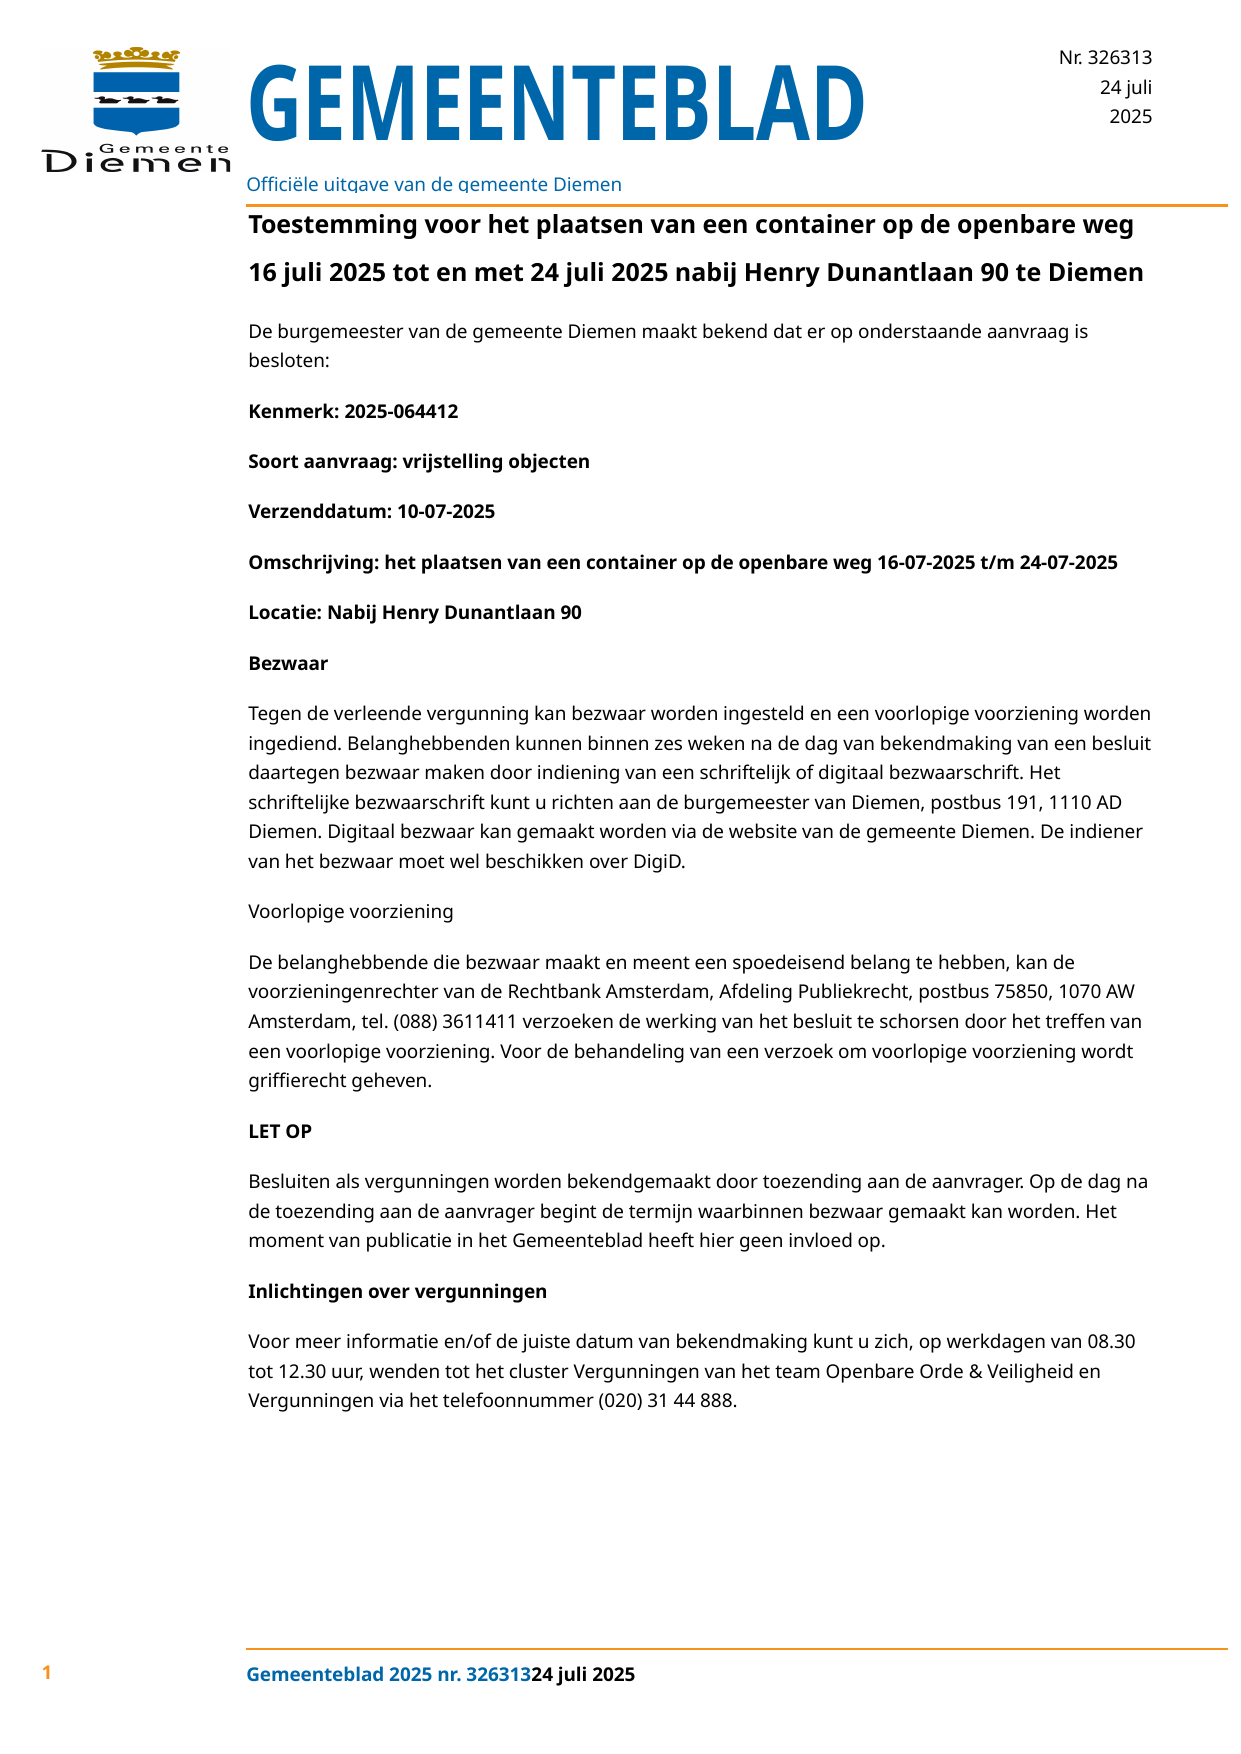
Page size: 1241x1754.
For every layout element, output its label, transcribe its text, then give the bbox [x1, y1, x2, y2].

text Verzenddatum: 10-07-2025 [248, 499, 1152, 524]
text Soort aanvraag: vrijstelling objecten [248, 448, 1152, 474]
text Bezwaar [248, 650, 1152, 676]
text Toestemming voor het plaatsen van een container op de openbare weg 16 juli 2025 tot en met 24 juli 2025 nabij Henry Dunantlaan 90 te Diemen [248, 207, 1152, 288]
text De belanghebbende die bezwaar maakt en meent een spoedeisend belang te hebben, kan de voorzieningenrechter van de Rechtbank Amsterdam, Afdeling Publiekrecht, postbus 75850, 1070 AW Amsterdam, tel. (088) 3611411 verzoeken de werking van het besluit te schorsen door het treffen van een voorlopige voorziening. Voor de behandeling van een verzoek om voorlopige voorziening wordt griffierecht geheven. [248, 949, 1152, 1093]
text Kenmerk: 2025-064412 [248, 398, 1152, 424]
text Besluiten als vergunningen worden bekendgemaakt door toezending aan de aanvrager. Op de dag na de toezending aan de aanvrager begint de termijn waarbinnen bezwaar gemaakt kan worden. Het moment van publicatie in het Gemeenteblad heeft hier geen invloed op. [248, 1168, 1152, 1253]
text Voor meer informatie en/of de juiste datum van bekendmaking kunt u zich, op werkdagen van 08.30 tot 12.30 uur, wenden tot het cluster Vergunningen van het team Openbare Orde & Veiligheid en Vergunningen via het telefoonnummer (020) 31 44 888. [248, 1328, 1152, 1413]
text Voorlopige voorziening [248, 899, 1152, 924]
picture [41, 47, 231, 172]
text Inlichtingen over vergunningen [248, 1278, 1152, 1304]
text De burgemeester van de gemeente Diemen maakt bekend dat er op onderstaande aanvraag is besloten: [248, 318, 1152, 373]
text Tegen de verleende vergunning kan bezwaar worden ingesteld en een voorlopige voorziening worden ingediend. Belanghebbenden kunnen binnen zes weken na de dag van bekendmaking van een besluit daartegen bezwaar maken door indiening van een schriftelijk of digitaal bezwaarschrift. Het schriftelijke bezwaarschrift kunt u richten aan de burgemeester van Diemen, postbus 191, 1110 AD Diemen. Digitaal bezwaar kan gemaakt worden via de website van de gemeente Diemen. De indiener van het bezwaar moet wel beschikken over DigiD. [248, 700, 1152, 874]
text LET OP [248, 1118, 1152, 1144]
text Locatie: Nabij Henry Dunantlaan 90 [248, 599, 1152, 625]
text Omschrijving: het plaatsen van een container op de openbare weg 16-07-2025 t/m 24-07-2025 [248, 549, 1152, 575]
